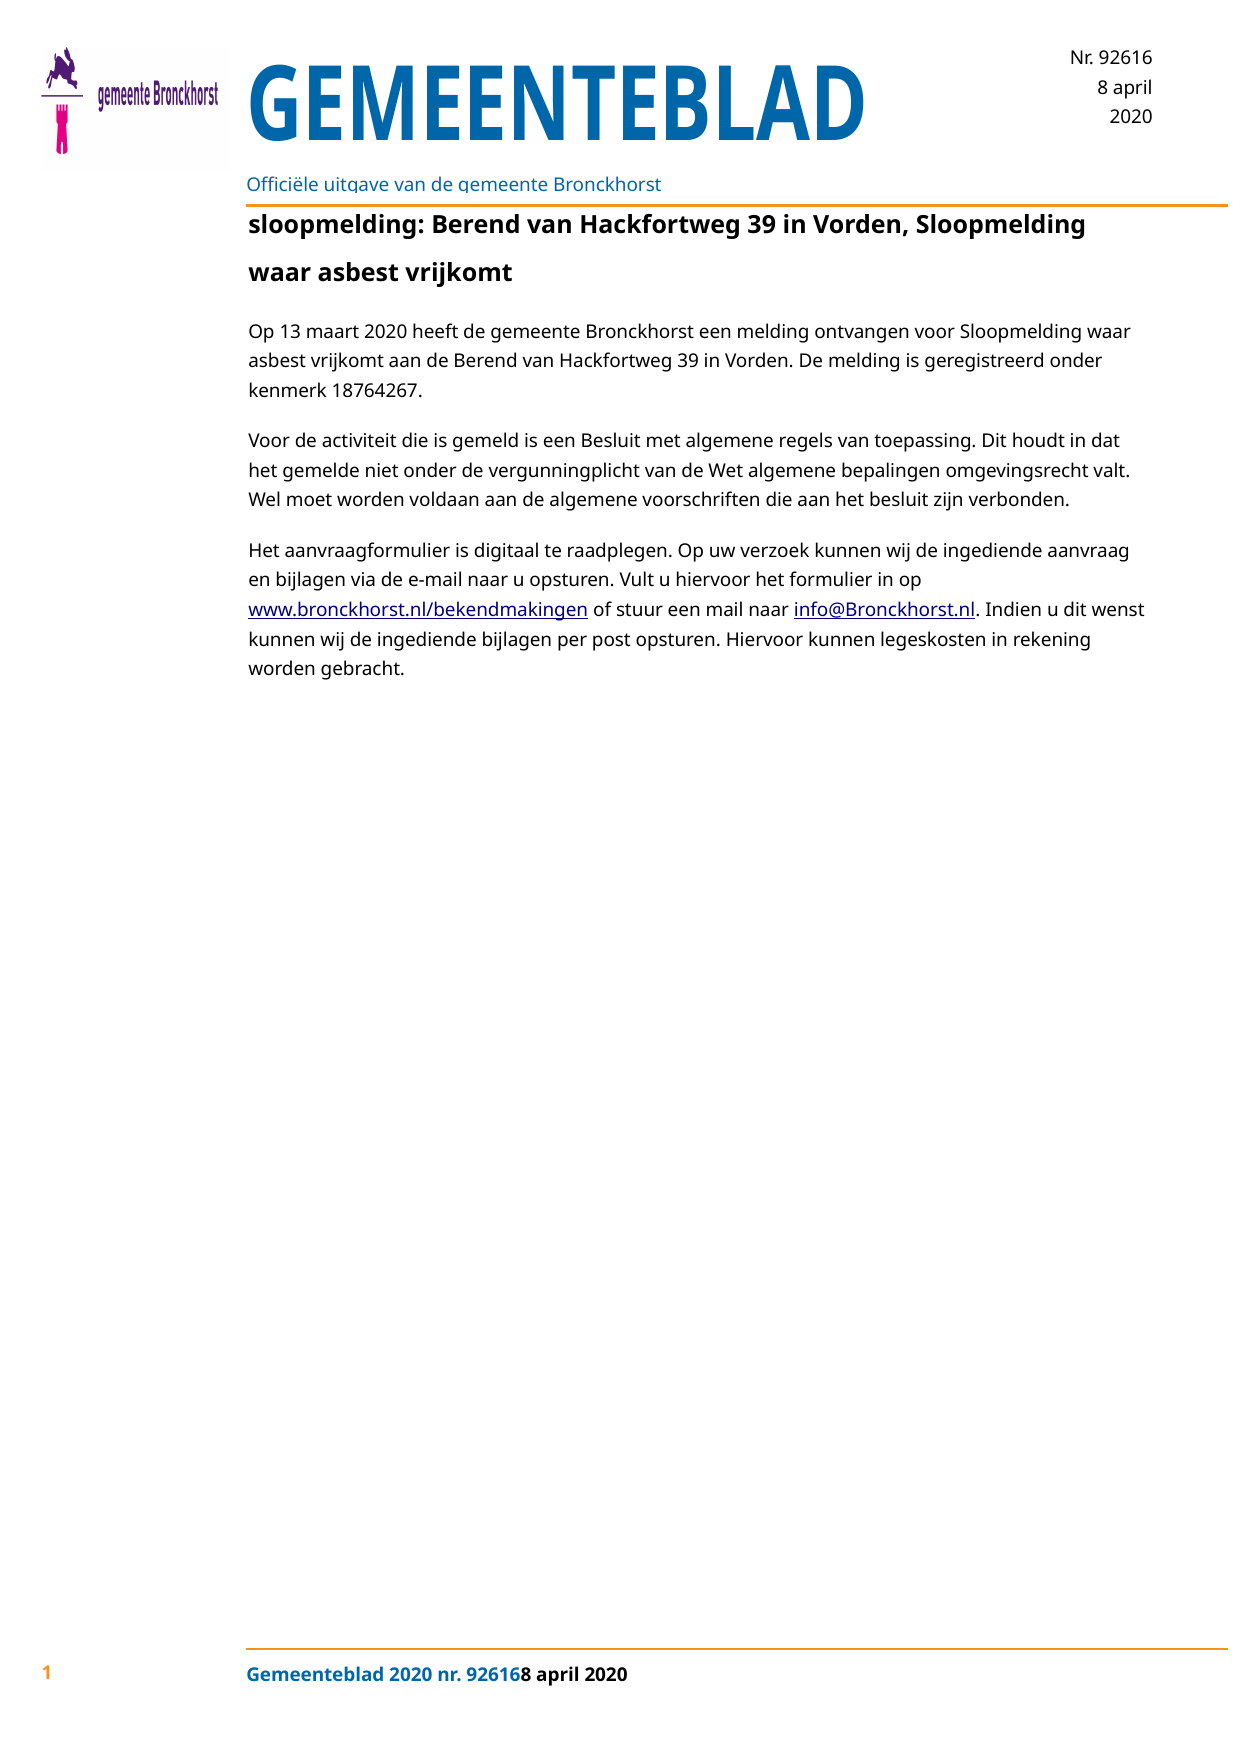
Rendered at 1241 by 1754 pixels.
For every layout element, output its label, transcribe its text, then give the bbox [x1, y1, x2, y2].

text Voor de activiteit die is gemeld is een Besluit met algemene regels van toepassing. Dit houdt in dat het gemelde niet onder de vergunningplicht van de Wet algemene bepalingen omgevingsrecht valt. Wel moet worden voldaan aan de algemene voorschriften die aan het besluit zijn verbonden. [248, 427, 1152, 512]
text Op 13 maart 2020 heeft de gemeente Bronckhorst een melding ontvangen voor Sloopmelding waar asbest vrijkomt aan de Berend van Hackfortweg 39 in Vorden. De melding is geregistreerd onder kenmerk 18764267. [248, 318, 1152, 403]
text sloopmelding: Berend van Hackfortweg 39 in Vorden, Sloopmelding waar asbest vrijkomt [248, 207, 1152, 288]
text Het aanvraagformulier is digitaal te raadplegen. Op uw verzoek kunnen wij de ingediende aanvraag en bijlagen via de e-mail naar u opsturen. Vult u hiervoor het formulier in op www.bronckhorst.nl/bekendmakingen of stuur een mail naar info@Bronckhorst.nl. Indien u dit wenst kunnen wij de ingediende bijlagen per post opsturen. Hiervoor kunnen legeskosten in rekening worden gebracht. [248, 537, 1152, 681]
picture [41, 47, 231, 172]
